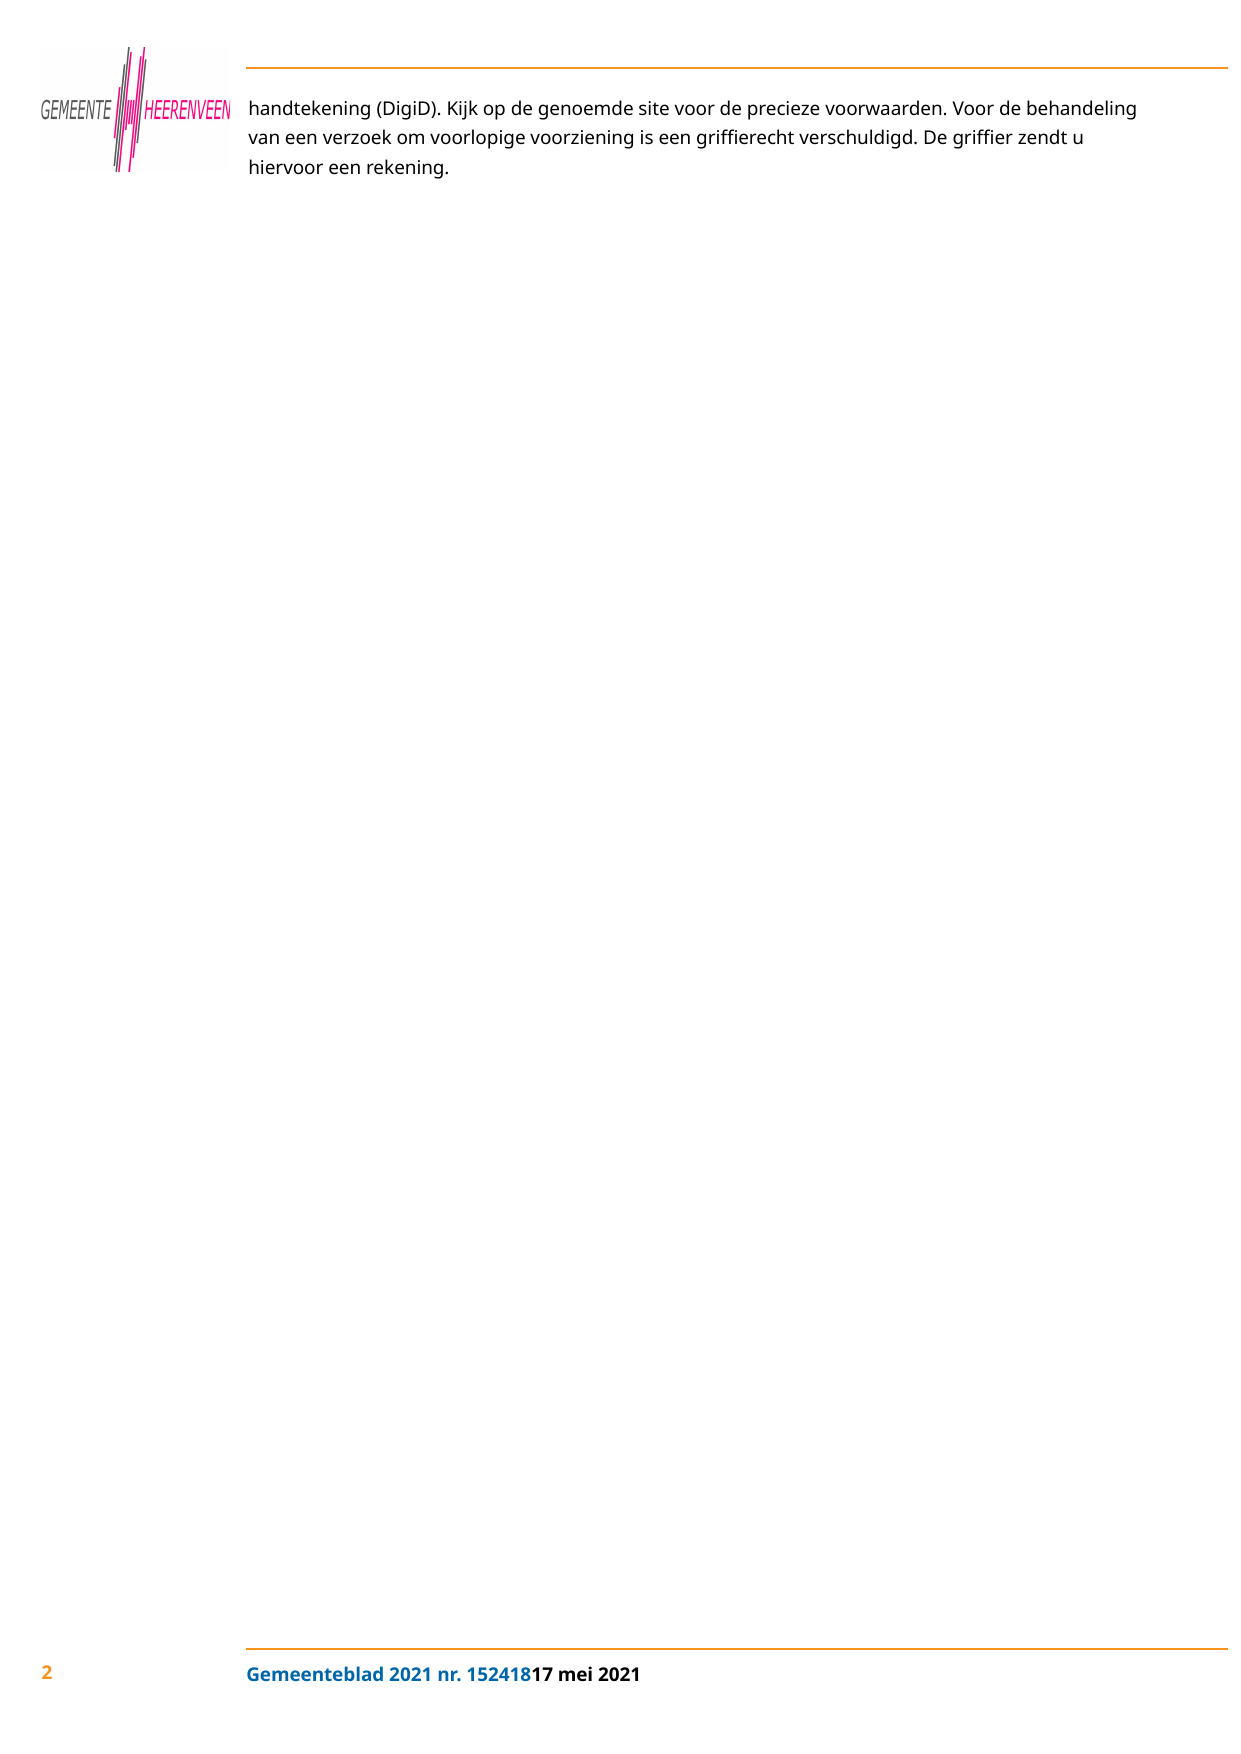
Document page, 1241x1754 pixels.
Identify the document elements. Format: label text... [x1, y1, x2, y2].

text handtekening (DigiD). Kijk op de genoemde site voor de precieze voorwaarden. Voor de behandeling van een verzoek om voorlopige voorziening is een griffierecht verschuldigd. De griffier zendt u hiervoor een rekening. [248, 95, 1152, 180]
picture [41, 47, 231, 172]
